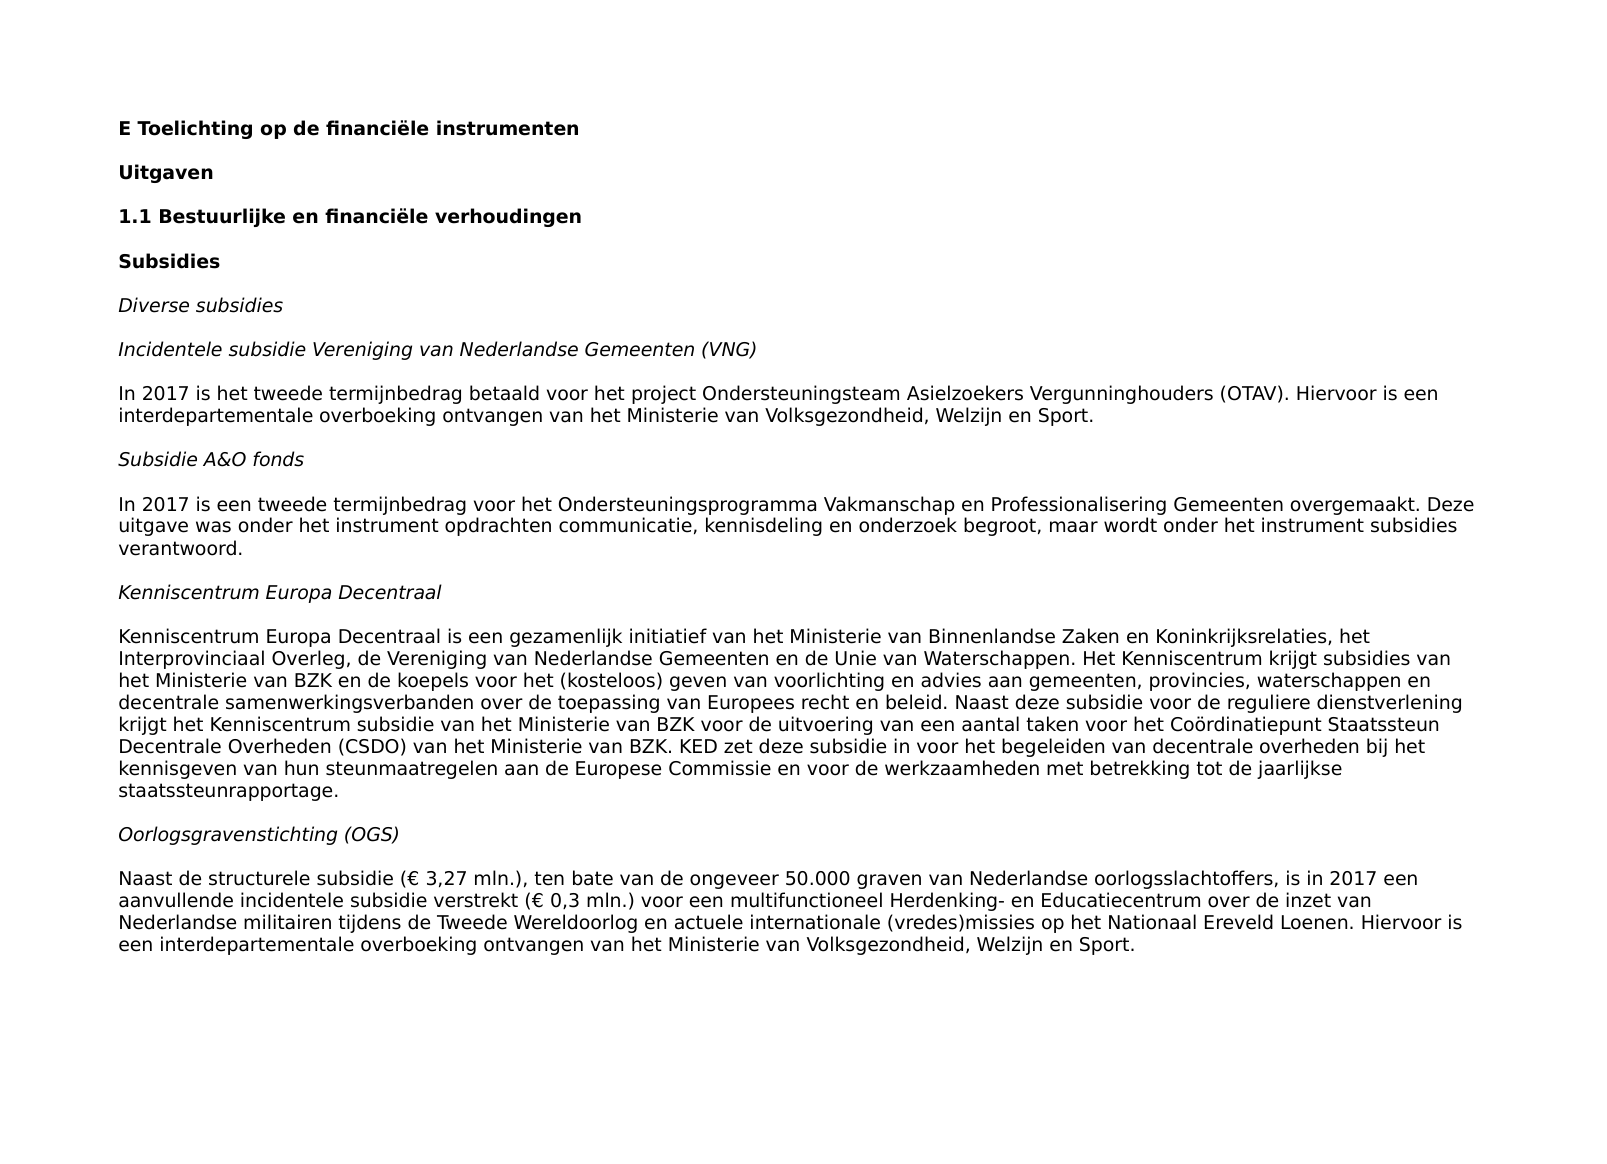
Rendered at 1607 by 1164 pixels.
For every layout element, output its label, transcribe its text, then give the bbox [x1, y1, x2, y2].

subtitle Uitgaven [118, 162, 1488, 184]
subtitle Kenniscentrum Europa Decentraal [118, 582, 1488, 603]
subtitle Subsidie A&O fonds [118, 449, 1488, 471]
subtitle Diverse subsidies [118, 295, 1488, 317]
text Kenniscentrum Europa Decentraal is een gezamenlijk initiatief van het Ministerie van Binnenlandse Zaken en Koninkrijksrelaties, het Interprovinciaal Overleg, de Vereniging van Nederlandse Gemeenten en de Unie van Waterschappen. Het Kenniscentrum krijgt subsidies van het Ministerie van BZK en de koepels voor het (kosteloos) geven van voorlichting en advies aan gemeenten, provincies, waterschappen en decentrale samenwerkingsverbanden over de toepassing van Europees recht en beleid. Naast deze subsidie voor de reguliere dienstverlening krijgt het Kenniscentrum subsidie van het Ministerie van BZK voor de uitvoering van een aantal taken voor het Coördinatiepunt Staatssteun Decentrale Overheden (CSDO) van het Ministerie van BZK. KED zet deze subsidie in voor het begeleiden van decentrale overheden bij het kennisgeven van hun steunmaatregelen aan de Europese Commissie en voor de werkzaamheden met betrekking tot de jaarlijkse staatssteunrapportage. [118, 626, 1488, 802]
text In 2017 is het tweede termijnbedrag betaald voor het project Ondersteuningsteam Asielzoekers Vergunninghouders (OTAV). Hiervoor is een interdepartementale overboeking ontvangen van het Ministerie van Volksgezondheid, Welzijn en Sport. [118, 383, 1488, 427]
subtitle Subsidies [118, 251, 1488, 273]
subtitle Oorlogsgravenstichting (OGS) [118, 824, 1488, 846]
text Naast de structurele subsidie (€ 3,27 mln.), ten bate van de ongeveer 50.000 graven van Nederlandse oorlogsslachtoffers, is in 2017 een aanvullende incidentele subsidie verstrekt (€ 0,3 mln.) voor een multifunctioneel Herdenking- en Educatiecentrum over de inzet van Nederlandse militairen tijdens de Tweede Wereldoorlog en actuele internationale (vredes)missies op het Nationaal Ereveld Loenen. Hiervoor is een interdepartementale overboeking ontvangen van het Ministerie van Volksgezondheid, Welzijn en Sport. [118, 868, 1488, 956]
subtitle Incidentele subsidie Vereniging van Nederlandse Gemeenten (VNG) [118, 339, 1488, 361]
subtitle 1.1 Bestuurlijke en financiële verhoudingen [118, 206, 1488, 228]
subtitle E Toelichting op de financiële instrumenten [118, 118, 1488, 140]
text In 2017 is een tweede termijnbedrag voor het Ondersteuningsprogramma Vakmanschap en Professionalisering Gemeenten overgemaakt. Deze uitgave was onder het instrument opdrachten communicatie, kennisdeling en onderzoek begroot, maar wordt onder het instrument subsidies verantwoord. [118, 493, 1488, 559]
